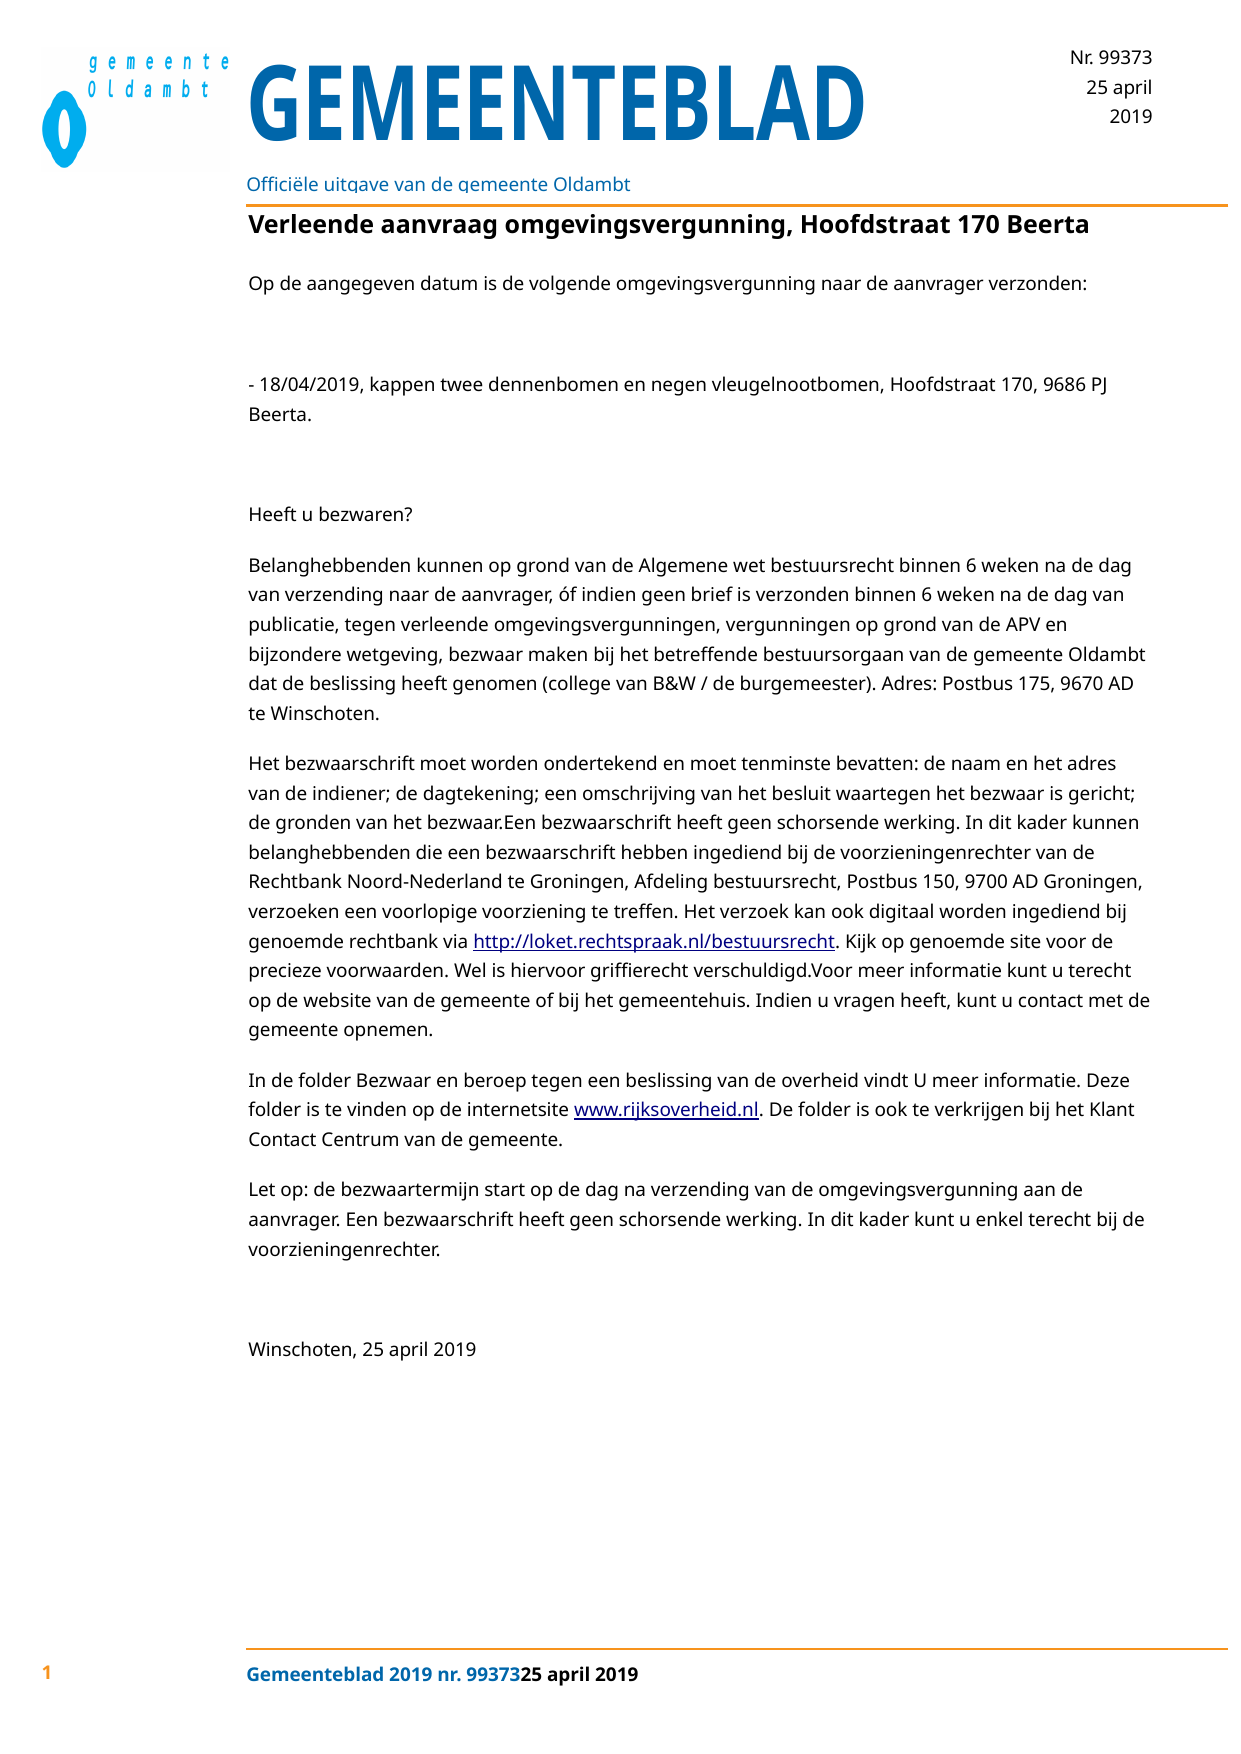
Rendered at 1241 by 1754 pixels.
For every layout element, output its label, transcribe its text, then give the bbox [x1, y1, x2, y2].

text Op de aangegeven datum is de volgende omgevingsvergunning naar de aanvrager verzonden: [248, 270, 1152, 296]
text Het bezwaarschrift moet worden ondertekend en moet tenminste bevatten: de naam en het adres van de indiener; de dagtekening; een omschrijving van het besluit waartegen het bezwaar is gericht; de gronden van het bezwaar.Een bezwaarschrift heeft geen schorsende werking. In dit kader kunnen belanghebbenden die een bezwaarschrift hebben ingediend bij de voorzieningenrechter van de Rechtbank Noord-Nederland te Groningen, Afdeling bestuursrecht, Postbus 150, 9700 AD Groningen, verzoeken een voorlopige voorziening te treffen. Het verzoek kan ook digitaal worden ingediend bij genoemde rechtbank via http://loket.rechtspraak.nl/bestuursrecht. Kijk op genoemde site voor de precieze voorwaarden. Wel is hiervoor griffierecht verschuldigd.Voor meer informatie kunt u terecht op de website van de gemeente of bij het gemeentehuis. Indien u vragen heeft, kunt u contact met de gemeente opnemen. [248, 750, 1152, 1042]
text Belanghebbenden kunnen op grond van de Algemene wet bestuursrecht binnen 6 weken na de dag van verzending naar de aanvrager, óf indien geen brief is verzonden binnen 6 weken na de dag van publicatie, tegen verleende omgevingsvergunningen, vergunningen op grond van de APV en bijzondere wetgeving, bezwaar maken bij het betreffende bestuursorgaan van de gemeente Oldambt dat de beslissing heeft genomen (college van B&W / de burgemeester). Adres: Postbus 175, 9670 AD te Winschoten. [248, 552, 1152, 726]
text Verleende aanvraag omgevingsvergunning, Hoofdstraat 170 Beerta [248, 207, 1152, 241]
text - 18/04/2019, kappen twee dennenbomen en negen vleugelnootbomen, Hoofdstraat 170, 9686 PJ Beerta. [248, 371, 1152, 426]
text Winschoten, 25 april 2019 [248, 1337, 1152, 1362]
text Let op: de bezwaartermijn start op de dag na verzending van de omgevingsvergunning aan de aanvrager. Een bezwaarschrift heeft geen schorsende werking. In dit kader kunt u enkel terecht bij de voorzieningenrechter. [248, 1177, 1152, 1261]
text In de folder Bezwaar en beroep tegen een beslissing van de overheid vindt U meer informatie. Deze folder is te vinden op de internetsite www.rijksoverheid.nl. De folder is ook te verkrijgen bij het Klant Contact Centrum van de gemeente. [248, 1067, 1152, 1152]
picture [41, 47, 231, 172]
text Heeft u bezwaren? [248, 502, 1152, 527]
